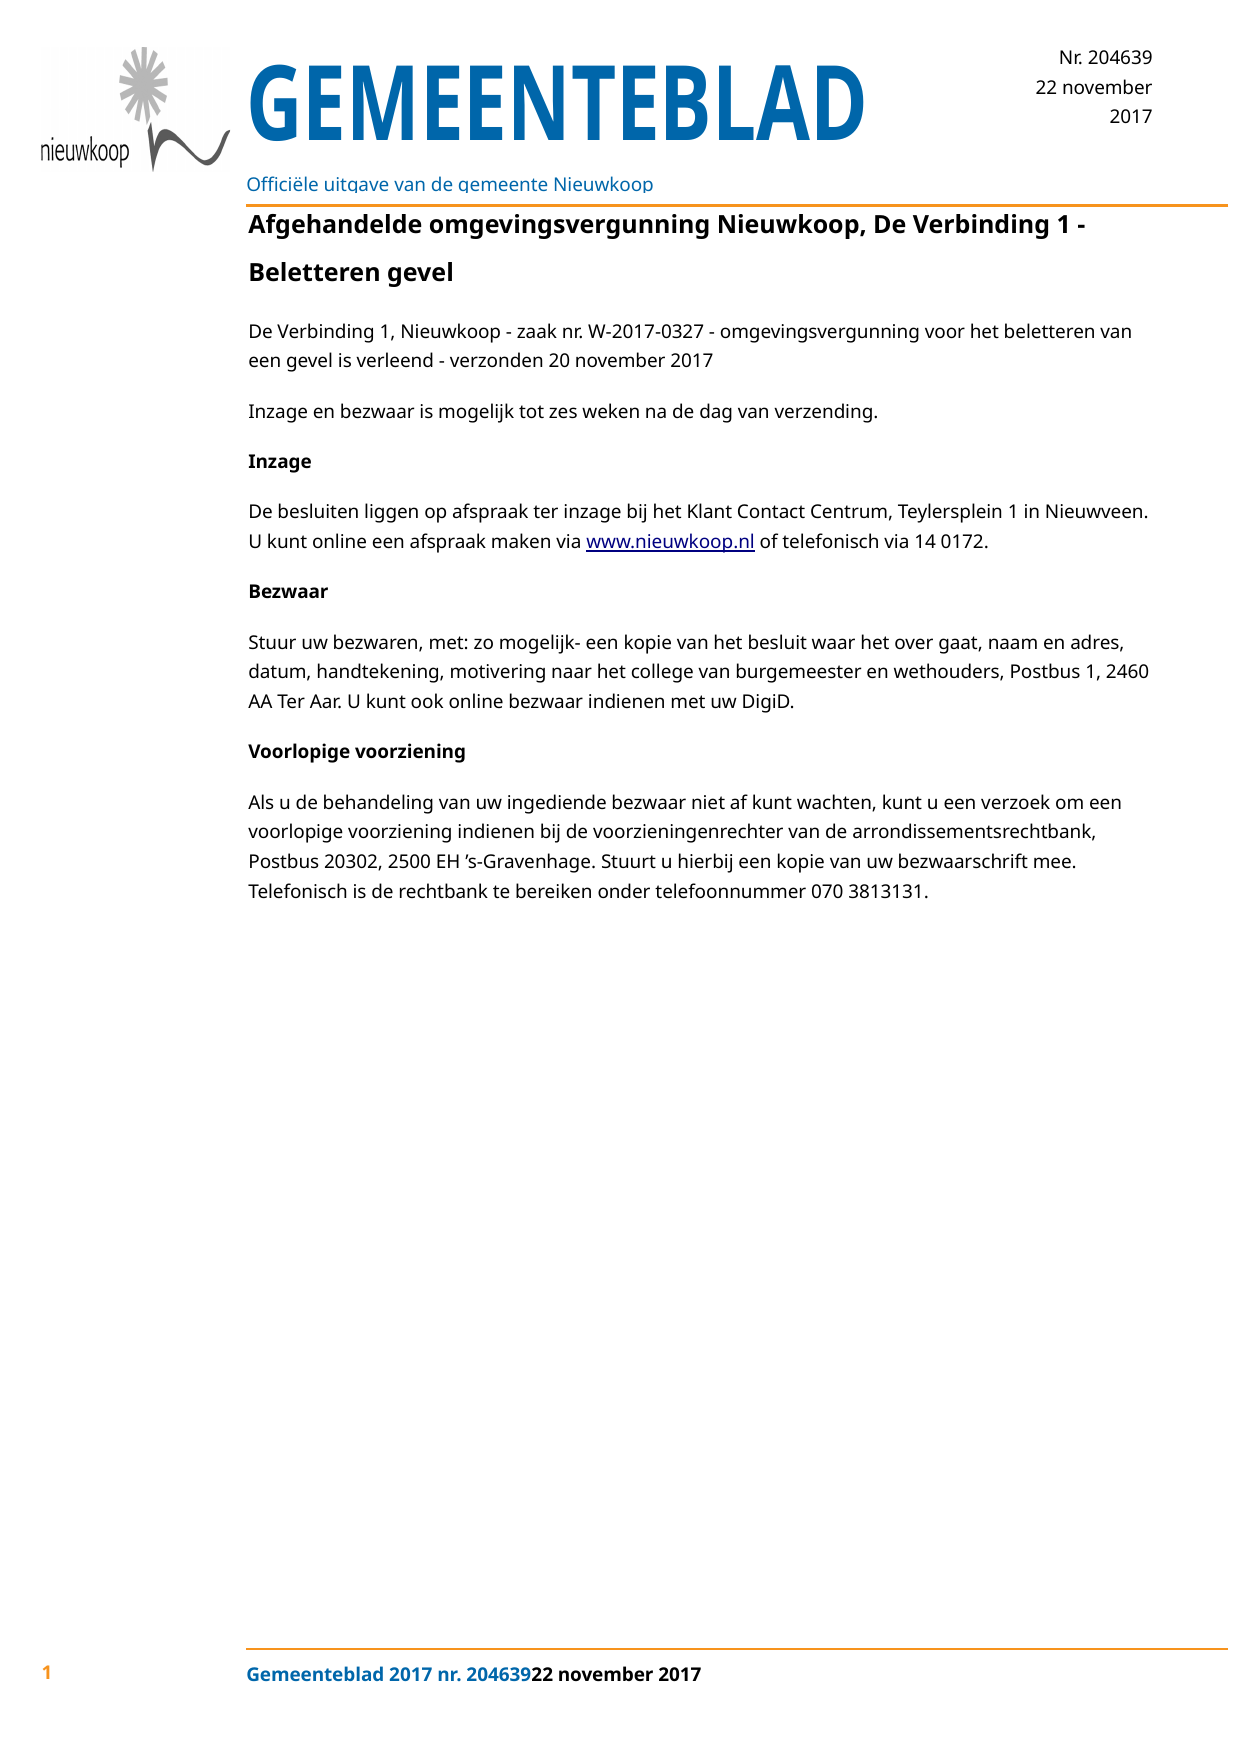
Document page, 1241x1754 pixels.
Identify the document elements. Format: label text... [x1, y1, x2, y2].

text Bezwaar [248, 579, 1152, 604]
text De Verbinding 1, Nieuwkoop - zaak nr. W-2017-0327 - omgevingsvergunning voor het beletteren van een gevel is verleend - verzonden 20 november 2017 [248, 318, 1152, 373]
text De besluiten liggen op afspraak ter inzage bij het Klant Contact Centrum, Teylersplein 1 in Nieuwveen. U kunt online een afspraak maken via www.nieuwkoop.nl of telefonisch via 14 0172. [248, 499, 1152, 554]
picture [41, 47, 231, 172]
text Stuur uw bezwaren, met: zo mogelijk- een kopie van het besluit waar het over gaat, naam en adres, datum, handtekening, motivering naar het college van burgemeester en wethouders, Postbus 1, 2460 AA Ter Aar. U kunt ook online bezwaar indienen met uw DigiD. [248, 629, 1152, 714]
text Als u de behandeling van uw ingediende bezwaar niet af kunt wachten, kunt u een verzoek om een voorlopige voorziening indienen bij de voorzieningenrechter van de arrondissementsrechtbank, Postbus 20302, 2500 EH ’s-Gravenhage. Stuurt u hierbij een kopie van uw bezwaarschrift mee. Telefonisch is de rechtbank te bereiken onder telefoonnummer 070 3813131. [248, 789, 1152, 904]
text Afgehandelde omgevingsvergunning Nieuwkoop, De Verbinding 1 - Beletteren gevel [248, 207, 1152, 288]
text Inzage [248, 448, 1152, 474]
text Inzage en bezwaar is mogelijk tot zes weken na de dag van verzending. [248, 398, 1152, 424]
text Voorlopige voorziening [248, 739, 1152, 764]
